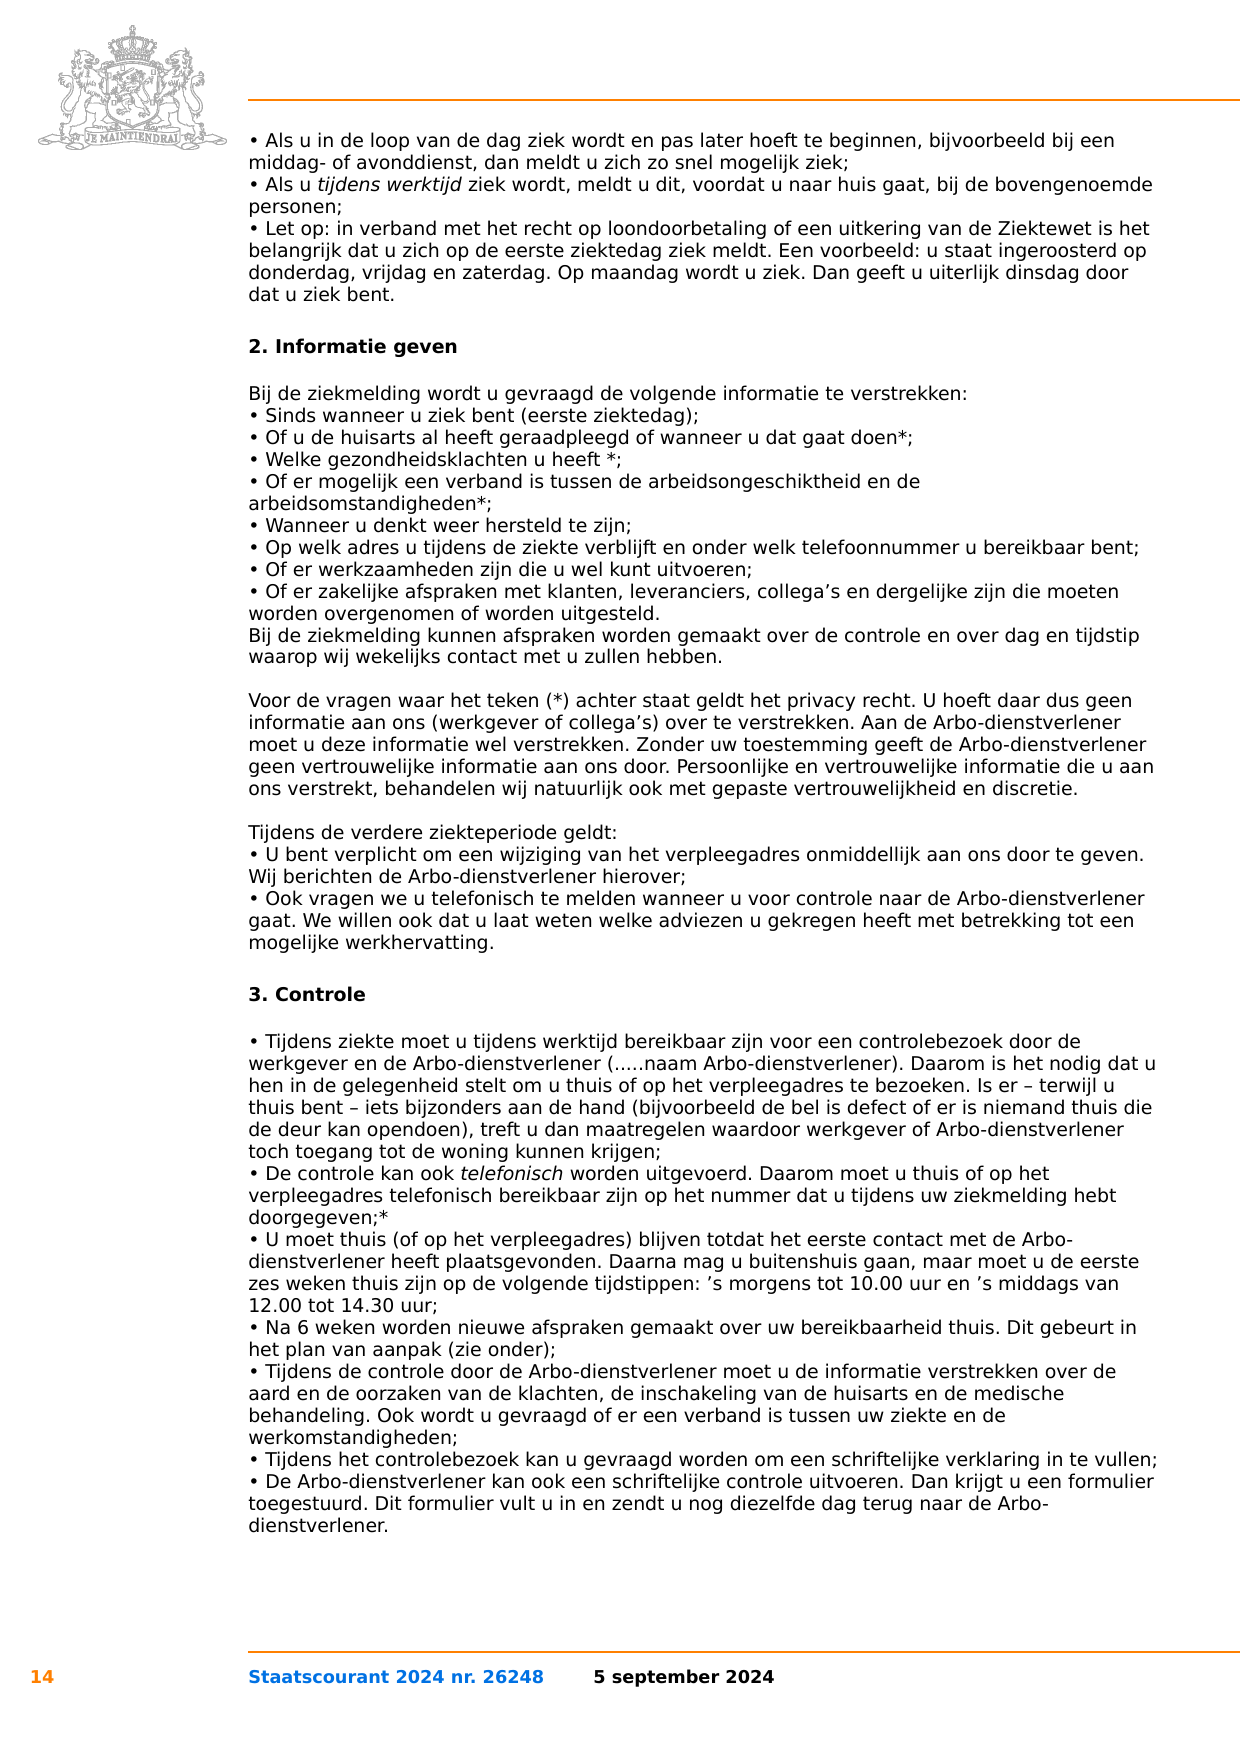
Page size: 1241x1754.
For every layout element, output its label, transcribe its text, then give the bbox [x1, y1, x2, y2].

subtitle 2. Informatie geven [248, 336, 1163, 358]
text • Sinds wanneer u ziek bent (eerste ziektedag); [248, 405, 1163, 427]
text • Als u tijdens werktijd ziek wordt, meldt u dit, voordat u naar huis gaat, bij de bovengenoemde personen; [248, 174, 1163, 218]
text • Na 6 weken worden nieuwe afspraken gemaakt over uw bereikbaarheid thuis. Dit gebeurt in het plan van aanpak (zie onder); [248, 1317, 1163, 1361]
text • U bent verplicht om een wijziging van het verpleegadres onmiddellijk aan ons door te geven. Wij berichten de Arbo-dienstverlener hierover; [248, 844, 1163, 888]
text Voor de vragen waar het teken (*) achter staat geldt het privacy recht. U hoeft daar dus geen informatie aan ons (werkgever of collega’s) over te verstrekken. Aan de Arbo-dienstverlener moet u deze informatie wel verstrekken. Zonder uw toestemming geeft de Arbo-dienstverlener geen vertrouwelijke informatie aan ons door. Persoonlijke en vertrouwelijke informatie die u aan ons verstrekt, behandelen wij natuurlijk ook met gepaste vertrouwelijkheid en discretie. [248, 690, 1163, 800]
text • De controle kan ook telefonisch worden uitgevoerd. Daarom moet u thuis of op het verpleegadres telefonisch bereikbaar zijn op het nummer dat u tijdens uw ziekmelding hebt doorgegeven;* [248, 1163, 1163, 1229]
text • Welke gezondheidsklachten u heeft *; [248, 449, 1163, 471]
text • Ook vragen we u telefonisch te melden wanneer u voor controle naar de Arbo-dienstverlener gaat. We willen ook dat u laat weten welke adviezen u gekregen heeft met betrekking tot een mogelijke werkhervatting. [248, 888, 1163, 954]
text • Tijdens ziekte moet u tijdens werktijd bereikbaar zijn voor een controlebezoek door de werkgever en de Arbo-dienstverlener (.....naam Arbo-dienstverlener). Daarom is het nodig dat u hen in de gelegenheid stelt om u thuis of op het verpleegadres te bezoeken. Is er – terwijl u thuis bent – iets bijzonders aan de hand (bijvoorbeeld de bel is defect of er is niemand thuis die de deur kan opendoen), treft u dan maatregelen waardoor werkgever of Arbo-dienstverlener toch toegang tot de woning kunnen krijgen; [248, 1031, 1163, 1163]
text • Of u de huisarts al heeft geraadpleegd of wanneer u dat gaat doen*; [248, 427, 1163, 449]
text • Of er werkzaamheden zijn die u wel kunt uitvoeren; [248, 558, 1163, 581]
text • Let op: in verband met het recht op loondoorbetaling of een uitkering van de Ziektewet is het belangrijk dat u zich op de eerste ziektedag ziek meldt. Een voorbeeld: u staat ingeroosterd op donderdag, vrijdag en zaterdag. Op maandag wordt u ziek. Dan geeft u uiterlijk dinsdag door dat u ziek bent. [248, 218, 1163, 306]
text • Tijdens de controle door de Arbo-dienstverlener moet u de informatie verstrekken over de aard en de oorzaken van de klachten, de inschakeling van de huisarts en de medische behandeling. Ook wordt u gevraagd of er een verband is tussen uw ziekte en de werkomstandigheden; [248, 1361, 1163, 1448]
text • De Arbo-dienstverlener kan ook een schriftelijke controle uitvoeren. Dan krijgt u een formulier toegestuurd. Dit formulier vult u in en zendt u nog diezelfde dag terug naar de Arbo-dienstverlener. [248, 1471, 1163, 1536]
picture [38, 25, 227, 150]
text Tijdens de verdere ziekteperiode geldt: [248, 822, 1163, 844]
text • U moet thuis (of op het verpleegadres) blijven totdat het eerste contact met de Arbo-dienstverlener heeft plaatsgevonden. Daarna mag u buitenshuis gaan, maar moet u de eerste zes weken thuis zijn op de volgende tijdstippen: ’s morgens tot 10.00 uur en ’s middags van 12.00 tot 14.30 uur; [248, 1229, 1163, 1317]
subtitle 3. Controle [248, 984, 1163, 1006]
text • Of er mogelijk een verband is tussen de arbeidsongeschiktheid en de arbeidsomstandigheden*; [248, 471, 1163, 514]
text • Op welk adres u tijdens de ziekte verblijft en onder welk telefoonnummer u bereikbaar bent; [248, 537, 1163, 558]
text Bij de ziekmelding wordt u gevraagd de volgende informatie te verstrekken: [248, 383, 1163, 405]
text Bij de ziekmelding kunnen afspraken worden gemaakt over de controle en over dag en tijdstip waarop wij wekelijks contact met u zullen hebben. [248, 624, 1163, 668]
text • Als u in de loop van de dag ziek wordt en pas later hoeft te beginnen, bijvoorbeeld bij een middag- of avonddienst, dan meldt u zich zo snel mogelijk ziek; [248, 130, 1163, 174]
text • Of er zakelijke afspraken met klanten, leveranciers, collega’s en dergelijke zijn die moeten worden overgenomen of worden uitgesteld. [248, 581, 1163, 624]
text • Wanneer u denkt weer hersteld te zijn; [248, 514, 1163, 537]
text • Tijdens het controlebezoek kan u gevraagd worden om een schriftelijke verklaring in te vullen; [248, 1448, 1163, 1471]
